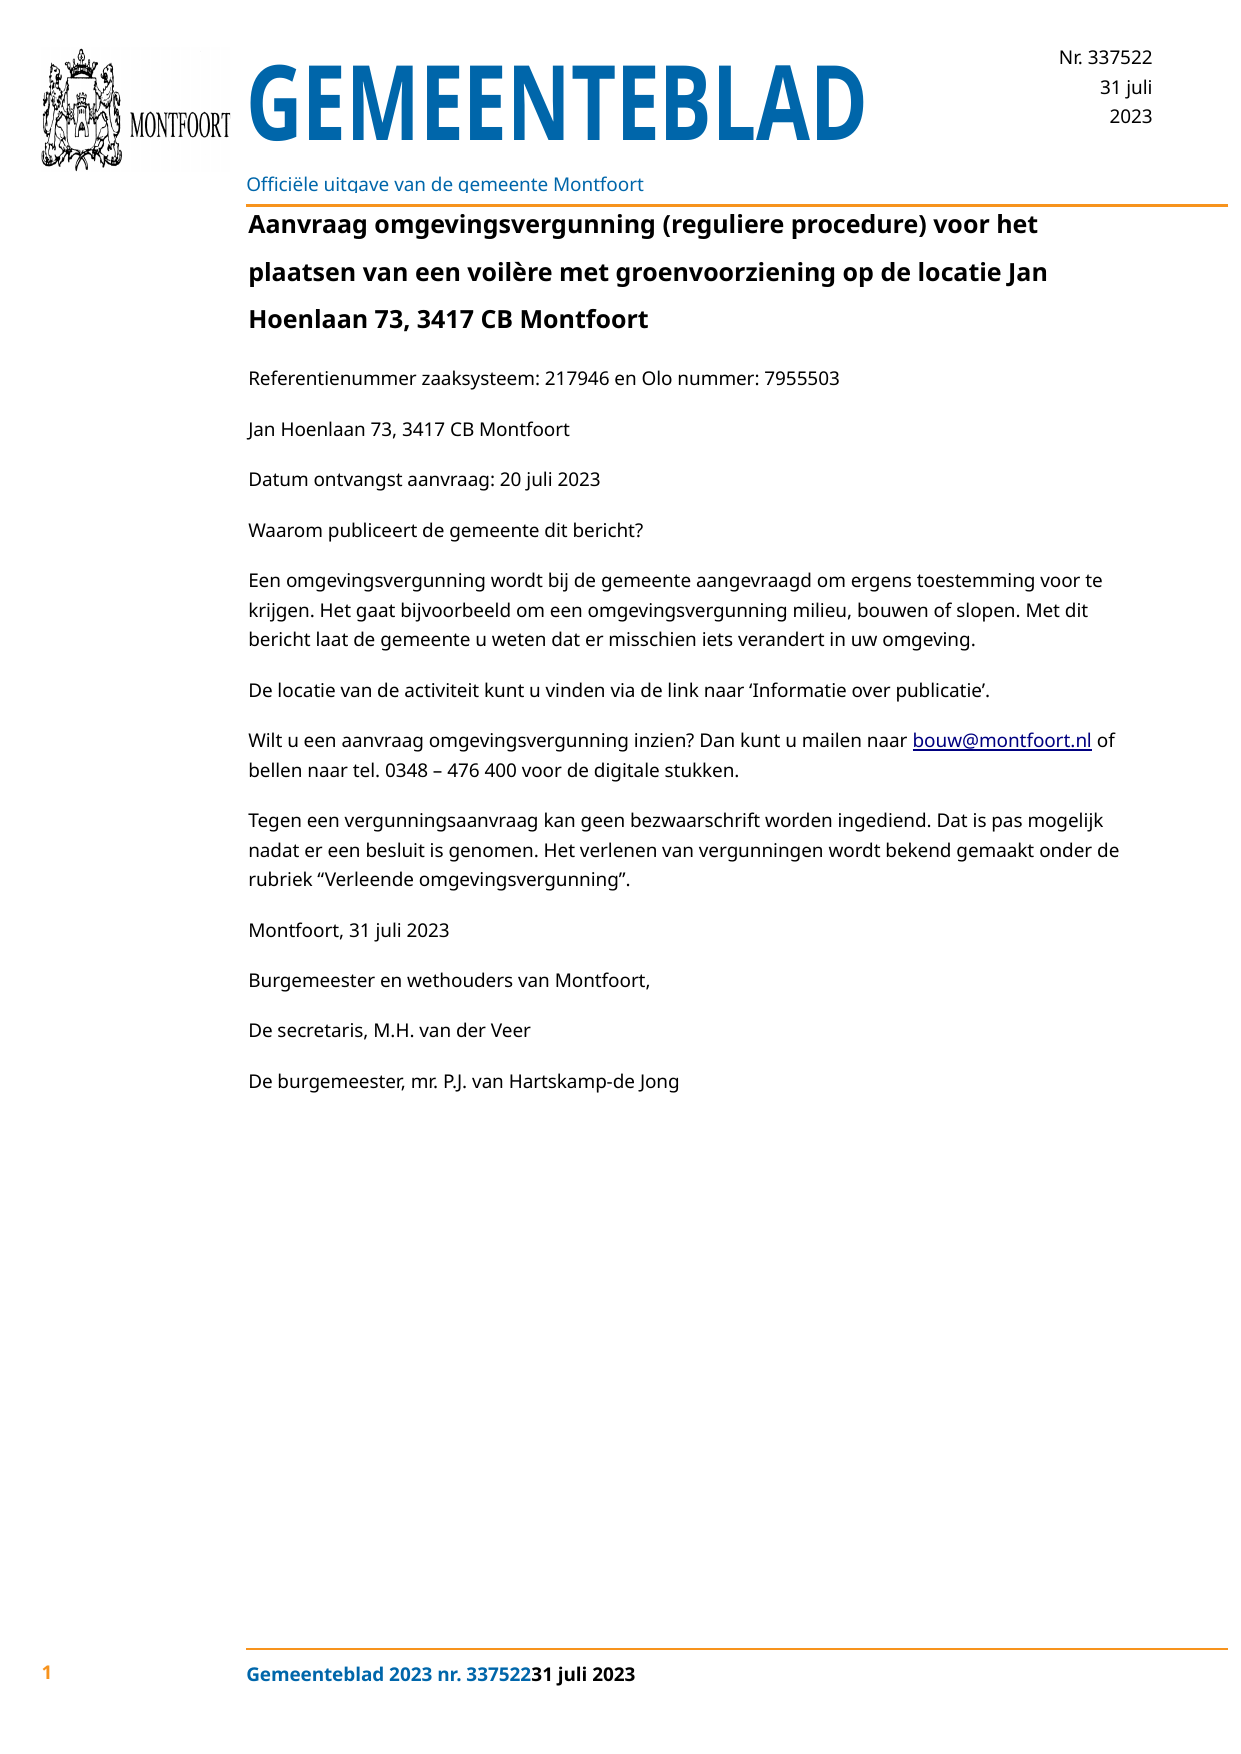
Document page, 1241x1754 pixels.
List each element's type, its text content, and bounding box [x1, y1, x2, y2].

text Datum ontvangst aanvraag: 20 juli 2023 [248, 466, 1152, 492]
text Referentienummer zaaksysteem: 217946 en Olo nummer: 7955503 [248, 366, 1152, 391]
text Een omgevingsvergunning wordt bij de gemeente aangevraagd om ergens toestemming voor te krijgen. Het gaat bijvoorbeeld om een omgevingsvergunning milieu, bouwen of slopen. Met dit bericht laat de gemeente u weten dat er misschien iets verandert in uw omgeving. [248, 567, 1152, 652]
text Wilt u een aanvraag omgevingsvergunning inzien? Dan kunt u mailen naar bouw@montfoort.nl of bellen naar tel. 0348 – 476 400 voor de digitale stukken. [248, 727, 1152, 782]
text De locatie van de activiteit kunt u vinden via de link naar ‘Informatie over publicatie’. [248, 677, 1152, 702]
picture [41, 47, 231, 172]
text Aanvraag omgevingsvergunning (reguliere procedure) voor het plaatsen van een voilère met groenvoorziening op de locatie Jan Hoenlaan 73, 3417 CB Montfoort [248, 207, 1152, 336]
text Waarom publiceert de gemeente dit bericht? [248, 517, 1152, 542]
text De burgemeester, mr. P.J. van Hartskamp-de Jong [248, 1068, 1152, 1094]
text De secretaris, M.H. van der Veer [248, 1018, 1152, 1043]
text Montfoort, 31 juli 2023 [248, 917, 1152, 942]
text Jan Hoenlaan 73, 3417 CB Montfoort [248, 416, 1152, 442]
text Burgemeester en wethouders van Montfoort, [248, 967, 1152, 993]
text Tegen een vergunningsaanvraag kan geen bezwaarschrift worden ingediend. Dat is pas mogelijk nadat er een besluit is genomen. Het verlenen van vergunningen wordt bekend gemaakt onder de rubriek “Verleende omgevingsvergunning”. [248, 807, 1152, 892]
